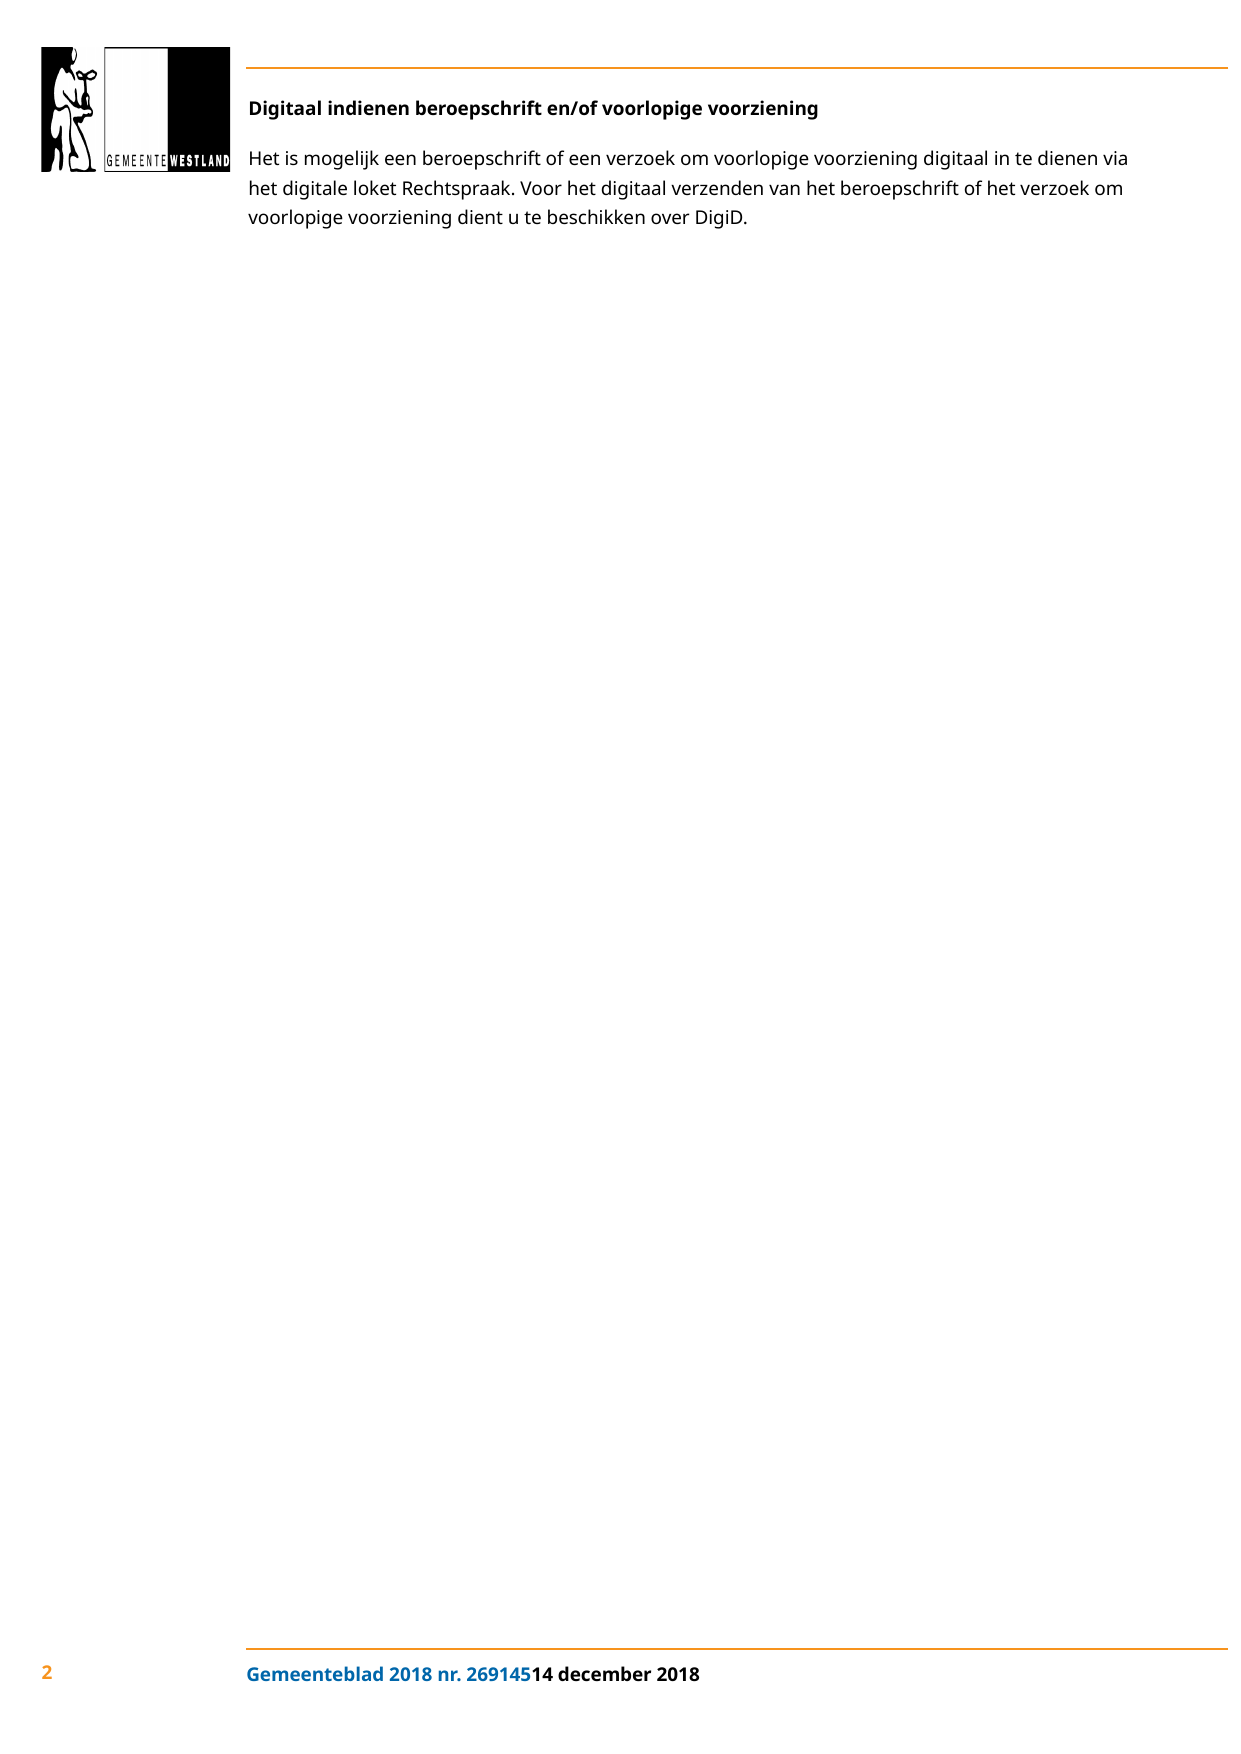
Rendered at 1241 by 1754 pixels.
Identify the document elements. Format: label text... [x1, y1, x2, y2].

picture [41, 47, 231, 172]
text Digitaal indienen beroepschrift en/of voorlopige voorziening [248, 95, 1152, 121]
text Het is mogelijk een beroepschrift of een verzoek om voorlopige voorziening digitaal in te dienen via het digitale loket Rechtspraak. Voor het digitaal verzenden van het beroepschrift of het verzoek om voorlopige voorziening dient u te beschikken over DigiD. [248, 145, 1152, 230]
